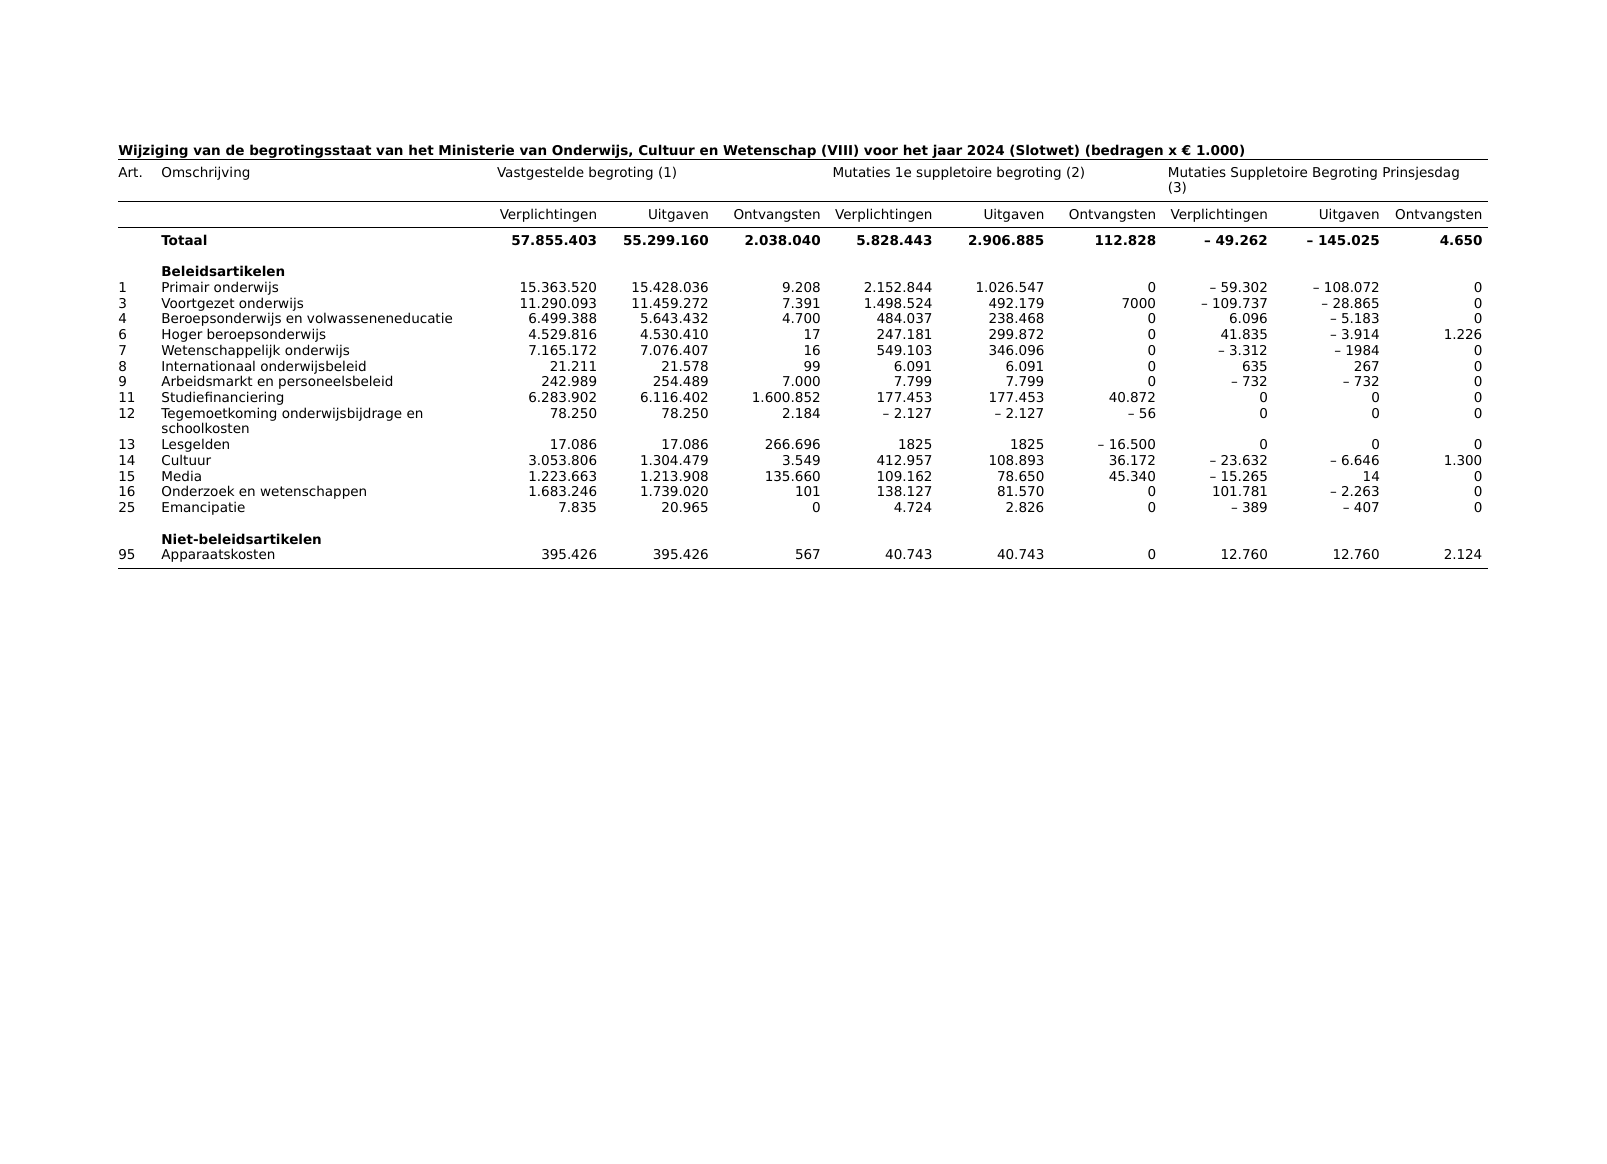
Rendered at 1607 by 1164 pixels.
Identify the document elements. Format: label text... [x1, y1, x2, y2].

table_cell 1.683.246 [491, 484, 603, 500]
table_cell [1162, 264, 1273, 280]
table_cell [715, 516, 826, 531]
table_cell 78.250 [603, 406, 714, 437]
table_cell 3.549 [715, 453, 826, 468]
table_cell 484.037 [826, 311, 938, 327]
table_cell 0 [1274, 390, 1385, 406]
table_cell – 23.632 [1162, 453, 1273, 468]
table_cell [491, 516, 603, 531]
table_cell 2.038.040 [715, 228, 826, 248]
table_cell – 732 [1162, 374, 1273, 390]
table_cell 15.428.036 [603, 280, 714, 296]
table_cell 1.600.852 [715, 390, 826, 406]
table_cell 6.499.388 [491, 311, 603, 327]
table_cell 492.179 [938, 296, 1050, 311]
table_cell 1.026.547 [938, 280, 1050, 296]
table_cell 0 [1050, 311, 1162, 327]
table_cell 395.426 [603, 547, 714, 568]
table_cell 0 [1050, 547, 1162, 568]
table_cell Verplichtingen [491, 202, 603, 227]
table_cell – 59.302 [1162, 280, 1273, 296]
table_cell Ontvangsten [1050, 202, 1162, 227]
table_cell Media [155, 469, 491, 484]
table_cell 395.426 [491, 547, 603, 568]
table_cell 8 [118, 359, 155, 374]
table_cell 1.223.663 [491, 469, 603, 484]
table_cell Uitgaven [1274, 202, 1385, 227]
table_cell [1162, 516, 1273, 531]
table_cell Mutaties Suppletoire Begroting Prinsjesdag (3) [1162, 160, 1488, 201]
table_cell 95 [118, 547, 155, 568]
table_cell [938, 248, 1050, 264]
table_cell 4.529.816 [491, 327, 603, 343]
table_cell 0 [1162, 437, 1273, 453]
table_cell – 6.646 [1274, 453, 1385, 468]
table_cell 1.304.479 [603, 453, 714, 468]
table_cell [826, 531, 938, 547]
table_cell 45.340 [1050, 469, 1162, 484]
table_cell – 3.312 [1162, 343, 1273, 358]
table_cell 1.226 [1385, 327, 1488, 343]
table_cell 3.053.806 [491, 453, 603, 468]
table_cell Beleidsartikelen [155, 264, 491, 280]
table_cell Tegemoetkoming onderwijsbijdrage en schoolkosten [155, 406, 491, 437]
table_cell 0 [1050, 327, 1162, 343]
table_cell Omschrijving [155, 160, 491, 201]
table_cell Primair onderwijs [155, 280, 491, 296]
table_cell Totaal [155, 228, 491, 248]
table_cell Apparaatskosten [155, 547, 491, 568]
table_cell [1385, 248, 1488, 264]
table_cell [155, 516, 491, 531]
table_cell 138.127 [826, 484, 938, 500]
table_cell 267 [1274, 359, 1385, 374]
table_cell 0 [1385, 374, 1488, 390]
table_header Wijziging van de begrotingsstaat van het Ministerie van Onderwijs, Cultuur en Wetenschap (VIII) voor het jaar 2024 (Slotwet) (bedragen x € 1.000) [118, 143, 1488, 159]
table_cell 4.530.410 [603, 327, 714, 343]
table_cell Arbeidsmarkt en personeelsbeleid [155, 374, 491, 390]
table_cell 14 [1274, 469, 1385, 484]
table_cell 1825 [938, 437, 1050, 453]
table_cell 109.162 [826, 469, 938, 484]
table_cell 1.498.524 [826, 296, 938, 311]
table_cell 7 [118, 343, 155, 358]
table_cell 40.872 [1050, 390, 1162, 406]
table_cell Vastgestelde begroting (1) [491, 160, 826, 201]
table_cell 0 [1385, 296, 1488, 311]
table_cell 25 [118, 500, 155, 516]
table_cell Uitgaven [603, 202, 714, 227]
table_cell [1385, 531, 1488, 547]
table_cell 5.643.432 [603, 311, 714, 327]
table_cell 1 [118, 280, 155, 296]
table_cell 0 [1274, 406, 1385, 437]
table_cell Emancipatie [155, 500, 491, 516]
table_cell [155, 248, 491, 264]
table_cell 346.096 [938, 343, 1050, 358]
table_cell Internationaal onderwijsbeleid [155, 359, 491, 374]
table_cell [118, 516, 155, 531]
table_cell [603, 264, 714, 280]
table_cell 9.208 [715, 280, 826, 296]
table_cell 14 [118, 453, 155, 468]
table_cell 7.391 [715, 296, 826, 311]
table_cell 11 [118, 390, 155, 406]
table_cell [491, 531, 603, 547]
table_cell [826, 248, 938, 264]
table_cell 7.165.172 [491, 343, 603, 358]
table_cell [118, 248, 155, 264]
table_cell 0 [1050, 374, 1162, 390]
table_cell 0 [1385, 406, 1488, 437]
table_cell [715, 531, 826, 547]
table_cell 2.184 [715, 406, 826, 437]
table_cell 108.893 [938, 453, 1050, 468]
table_cell 7.799 [938, 374, 1050, 390]
table_cell 6.091 [938, 359, 1050, 374]
table_cell – 5.183 [1274, 311, 1385, 327]
table_cell 0 [1050, 484, 1162, 500]
table_cell 0 [1385, 500, 1488, 516]
table_cell [1274, 516, 1385, 531]
table_cell 6.283.902 [491, 390, 603, 406]
table_cell 0 [1385, 343, 1488, 358]
table_cell 6.116.402 [603, 390, 714, 406]
table_cell [1050, 531, 1162, 547]
table_cell 81.570 [938, 484, 1050, 500]
table_cell 101.781 [1162, 484, 1273, 500]
table_cell [491, 248, 603, 264]
table_cell 41.835 [1162, 327, 1273, 343]
table_cell 17.086 [603, 437, 714, 453]
table_cell [1385, 264, 1488, 280]
table_cell [1274, 248, 1385, 264]
table_cell – 2.127 [826, 406, 938, 437]
table_cell 0 [1050, 359, 1162, 374]
table_cell 0 [1385, 311, 1488, 327]
table_cell 7.000 [715, 374, 826, 390]
table_cell [826, 516, 938, 531]
table_cell 17 [715, 327, 826, 343]
table_cell – 109.737 [1162, 296, 1273, 311]
table_cell 12.760 [1274, 547, 1385, 568]
table_cell 16 [715, 343, 826, 358]
table_cell 0 [1385, 469, 1488, 484]
table_cell 11.290.093 [491, 296, 603, 311]
table_cell 7000 [1050, 296, 1162, 311]
table_cell 15.363.520 [491, 280, 603, 296]
table_cell 0 [1274, 437, 1385, 453]
table_cell [938, 531, 1050, 547]
table_cell Uitgaven [938, 202, 1050, 227]
table_cell 12 [118, 406, 155, 437]
table_cell 1825 [826, 437, 938, 453]
table_cell 0 [1385, 280, 1488, 296]
table_cell 4.700 [715, 311, 826, 327]
table_cell 40.743 [938, 547, 1050, 568]
table_cell 0 [1385, 390, 1488, 406]
table_cell 15 [118, 469, 155, 484]
table_cell – 15.265 [1162, 469, 1273, 484]
table_cell 0 [1385, 484, 1488, 500]
table_cell 6 [118, 327, 155, 343]
table_cell [603, 248, 714, 264]
table_cell 1.739.020 [603, 484, 714, 500]
table_cell Verplichtingen [1162, 202, 1273, 227]
table_cell 2.152.844 [826, 280, 938, 296]
table_cell [603, 531, 714, 547]
table_cell 4.724 [826, 500, 938, 516]
table_cell [118, 202, 155, 227]
table_cell 3 [118, 296, 155, 311]
table_cell 635 [1162, 359, 1273, 374]
table_cell 238.468 [938, 311, 1050, 327]
table_cell 247.181 [826, 327, 938, 343]
table_cell Art. [118, 160, 155, 201]
table_cell 12.760 [1162, 547, 1273, 568]
table_cell – 732 [1274, 374, 1385, 390]
table_cell 299.872 [938, 327, 1050, 343]
table_cell Verplichtingen [826, 202, 938, 227]
table_cell – 28.865 [1274, 296, 1385, 311]
table_cell [938, 264, 1050, 280]
table_cell Lesgelden [155, 437, 491, 453]
table_cell 5.828.443 [826, 228, 938, 248]
table_cell 7.076.407 [603, 343, 714, 358]
table_cell 0 [1050, 343, 1162, 358]
table_cell [118, 264, 155, 280]
table_cell Onderzoek en wetenschappen [155, 484, 491, 500]
table_cell 0 [1050, 280, 1162, 296]
table_cell Hoger beroepsonderwijs [155, 327, 491, 343]
table_cell 177.453 [938, 390, 1050, 406]
table_cell [603, 516, 714, 531]
table_cell 9 [118, 374, 155, 390]
table_cell – 2.127 [938, 406, 1050, 437]
table_cell Studiefinanciering [155, 390, 491, 406]
table_cell – 16.500 [1050, 437, 1162, 453]
table_cell 0 [1385, 359, 1488, 374]
table_cell – 1984 [1274, 343, 1385, 358]
table_cell 78.250 [491, 406, 603, 437]
table_cell Beroepsonderwijs en volwasseneneducatie [155, 311, 491, 327]
table_cell Cultuur [155, 453, 491, 468]
table_cell – 389 [1162, 500, 1273, 516]
table_cell 6.091 [826, 359, 938, 374]
table_cell 567 [715, 547, 826, 568]
table_cell 0 [1162, 406, 1273, 437]
table_cell [715, 264, 826, 280]
table_cell 112.828 [1050, 228, 1162, 248]
table_cell [118, 228, 155, 248]
table_cell 4.650 [1385, 228, 1488, 248]
table_cell Ontvangsten [1385, 202, 1488, 227]
table_cell 21.578 [603, 359, 714, 374]
table_cell – 56 [1050, 406, 1162, 437]
table_cell 11.459.272 [603, 296, 714, 311]
table_cell 7.835 [491, 500, 603, 516]
table_cell [491, 264, 603, 280]
table_cell 1.213.908 [603, 469, 714, 484]
table_cell – 407 [1274, 500, 1385, 516]
table_cell Voortgezet onderwijs [155, 296, 491, 311]
table_cell 2.826 [938, 500, 1050, 516]
table_cell 17.086 [491, 437, 603, 453]
table_cell – 3.914 [1274, 327, 1385, 343]
table_cell 101 [715, 484, 826, 500]
table_cell 177.453 [826, 390, 938, 406]
table_cell [826, 264, 938, 280]
table_cell Niet-beleidsartikelen [155, 531, 491, 547]
table_cell 266.696 [715, 437, 826, 453]
table_cell 549.103 [826, 343, 938, 358]
table_cell 78.650 [938, 469, 1050, 484]
table_cell 99 [715, 359, 826, 374]
table_cell 0 [715, 500, 826, 516]
table_cell [1050, 264, 1162, 280]
table_cell [715, 248, 826, 264]
table_cell [1162, 531, 1273, 547]
table_cell Wetenschappelijk onderwijs [155, 343, 491, 358]
table_cell 2.124 [1385, 547, 1488, 568]
table_cell 20.965 [603, 500, 714, 516]
table_cell [155, 202, 491, 227]
table_cell 0 [1162, 390, 1273, 406]
table_cell [1274, 264, 1385, 280]
table_cell [938, 516, 1050, 531]
table_cell [118, 531, 155, 547]
table_cell 55.299.160 [603, 228, 714, 248]
table_cell 13 [118, 437, 155, 453]
table_cell [1050, 516, 1162, 531]
table_cell 135.660 [715, 469, 826, 484]
table_cell 0 [1050, 500, 1162, 516]
table_cell 40.743 [826, 547, 938, 568]
table_cell 1.300 [1385, 453, 1488, 468]
table_cell 242.989 [491, 374, 603, 390]
table_cell 21.211 [491, 359, 603, 374]
table_cell 4 [118, 311, 155, 327]
table_cell – 145.025 [1274, 228, 1385, 248]
table_cell Mutaties 1e suppletoire begroting (2) [826, 160, 1162, 201]
table_cell [1050, 248, 1162, 264]
table_cell 6.096 [1162, 311, 1273, 327]
table_cell – 2.263 [1274, 484, 1385, 500]
table_cell 2.906.885 [938, 228, 1050, 248]
table_cell – 49.262 [1162, 228, 1273, 248]
table_cell 7.799 [826, 374, 938, 390]
table_cell 36.172 [1050, 453, 1162, 468]
table_cell 0 [1385, 437, 1488, 453]
table_cell 57.855.403 [491, 228, 603, 248]
table_cell [1385, 516, 1488, 531]
table_cell 16 [118, 484, 155, 500]
table_cell [1162, 248, 1273, 264]
table_cell [1274, 531, 1385, 547]
table_cell Ontvangsten [715, 202, 826, 227]
table_cell 254.489 [603, 374, 714, 390]
table_cell – 108.072 [1274, 280, 1385, 296]
table_cell 412.957 [826, 453, 938, 468]
